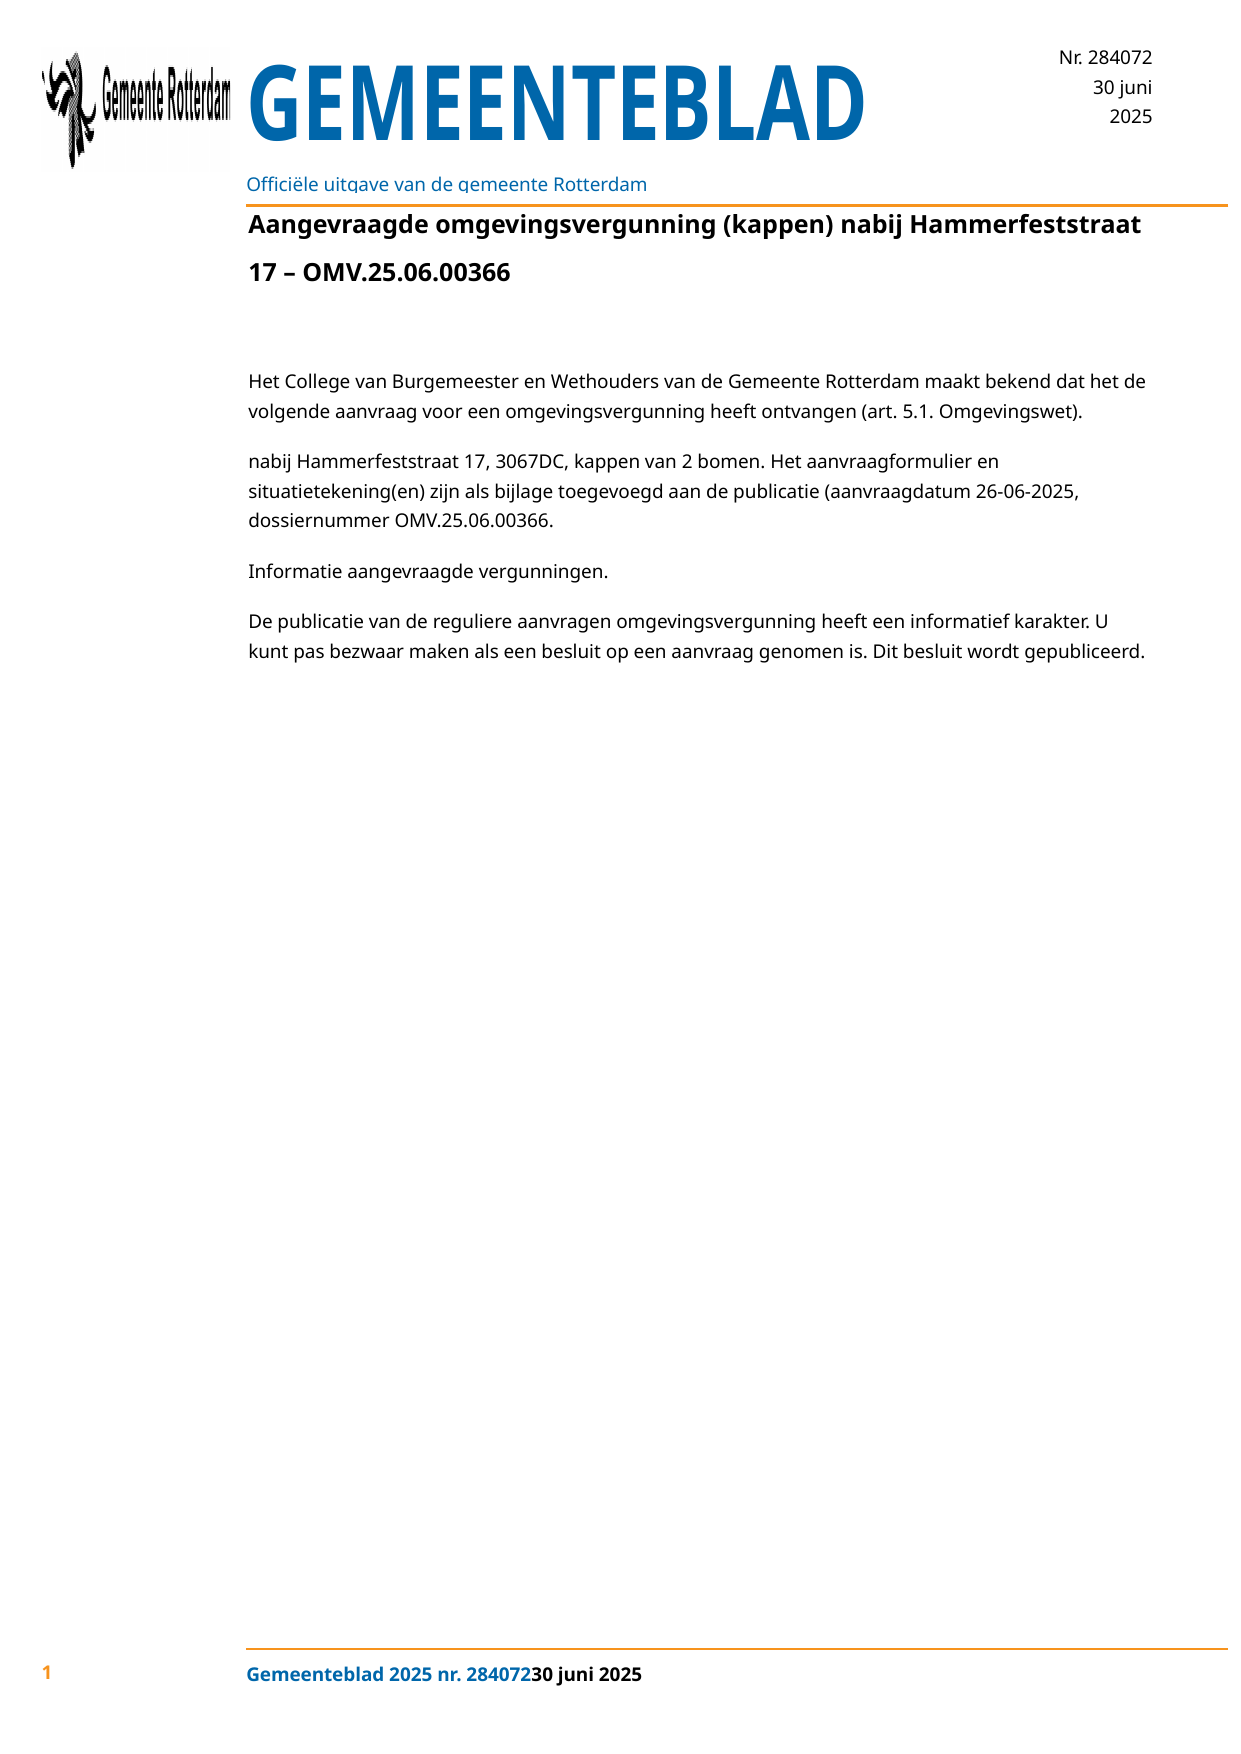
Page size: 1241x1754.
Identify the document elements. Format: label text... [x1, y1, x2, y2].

text Aangevraagde omgevingsvergunning (kappen) nabij Hammerfeststraat 17 – OMV.25.06.00366 [248, 207, 1152, 288]
picture [41, 47, 231, 172]
text nabij Hammerfeststraat 17, 3067DC, kappen van 2 bomen. Het aanvraagformulier en situatietekening(en) zijn als bijlage toegevoegd aan de publicatie (aanvraagdatum 26-06-2025, dossiernummer OMV.25.06.00366. [248, 448, 1152, 533]
text Het College van Burgemeester en Wethouders van de Gemeente Rotterdam maakt bekend dat het de volgende aanvraag voor een omgevingsvergunning heeft ontvangen (art. 5.1. Omgevingswet). [248, 368, 1152, 424]
text Informatie aangevraagde vergunningen. [248, 558, 1152, 584]
text De publicatie van de reguliere aanvragen omgevingsvergunning heeft een informatief karakter. U kunt pas bezwaar maken als een besluit op een aanvraag genomen is. Dit besluit wordt gepubliceerd. [248, 608, 1152, 664]
